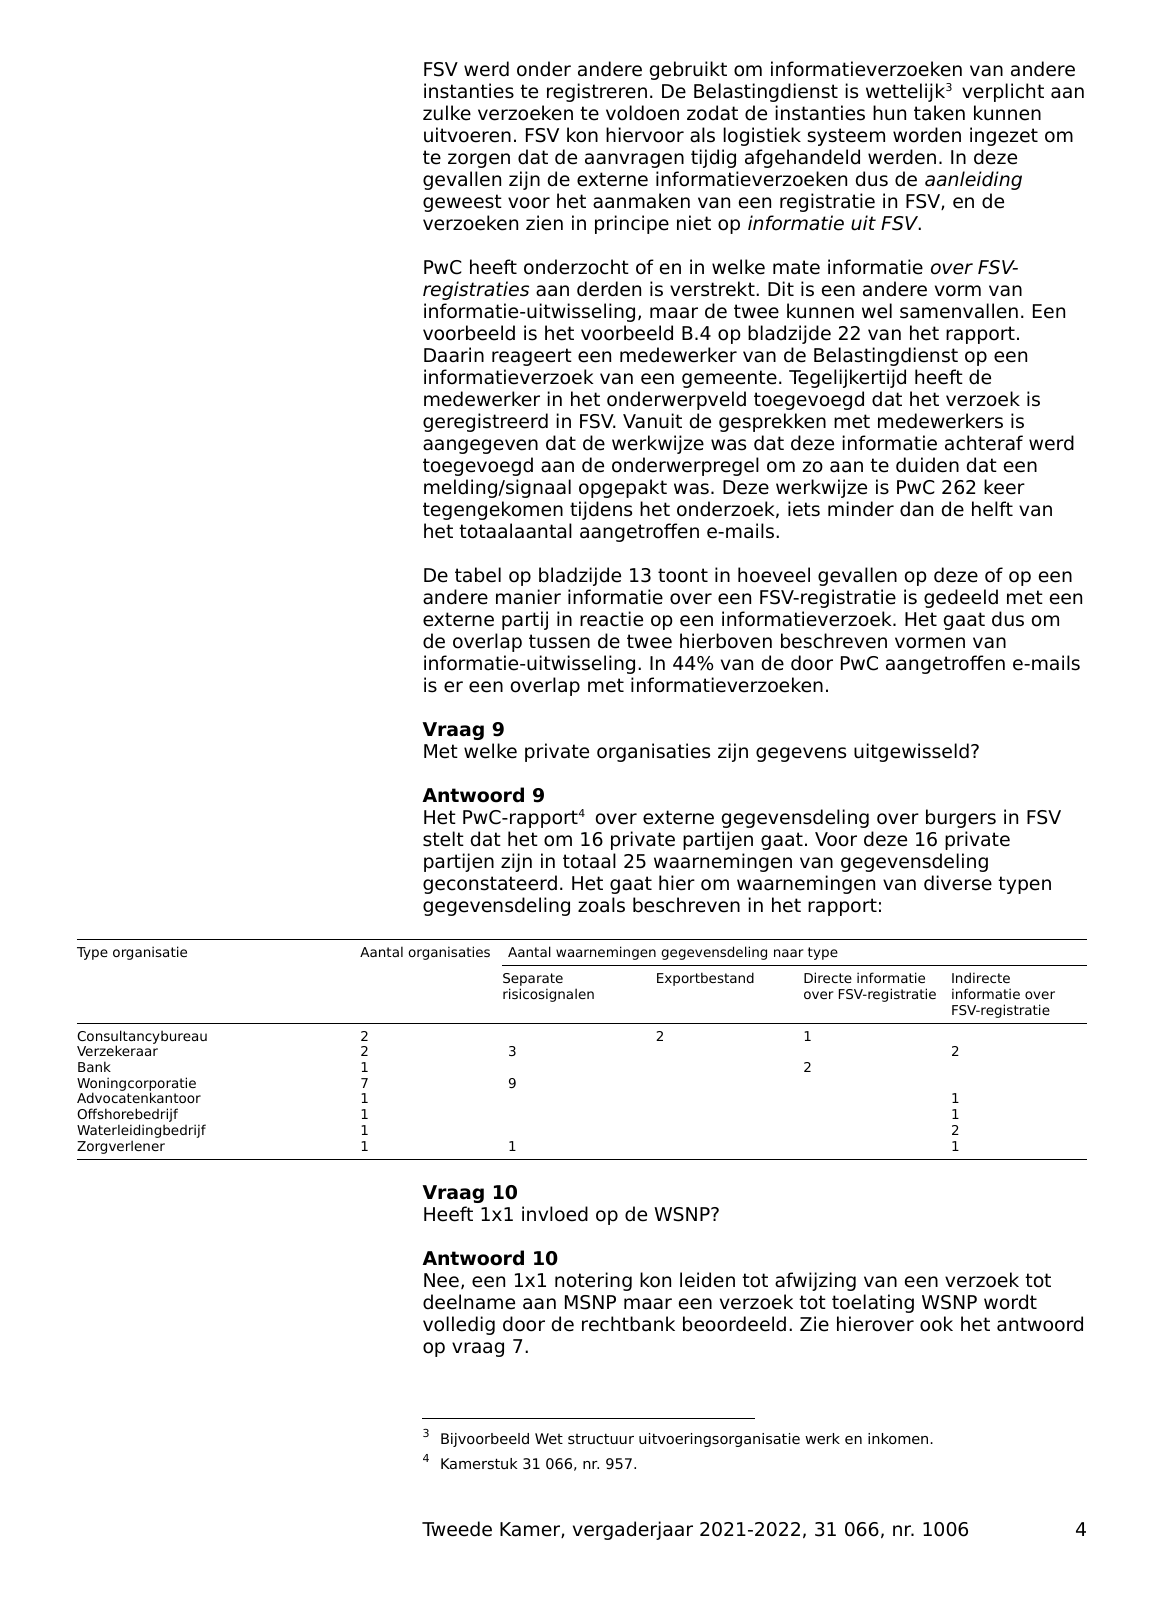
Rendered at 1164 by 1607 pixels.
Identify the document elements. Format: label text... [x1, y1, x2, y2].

text Bijvoorbeeld Wet structuur uitvoeringsorganisatie werk en inkomen. [422, 1427, 1087, 1449]
subtitle Vraag 10 [422, 1182, 1087, 1204]
table_cell 1 [354, 1091, 502, 1107]
table_cell 1 [945, 1139, 1087, 1159]
table_cell [650, 1044, 797, 1060]
text PwC heeft onderzocht of en in welke mate informatie over FSV-registraties aan derden is verstrekt. Dit is een andere vorm van informatie-uitwisseling, maar de twee kunnen wel samenvallen. Een voorbeeld is het voorbeeld B.4 op bladzijde 22 van het rapport. Daarin reageert een medewerker van de Belastingdienst op een informatieverzoek van een gemeente. Tegelijkertijd heeft de medewerker in het onderwerpveld toegevoegd dat het verzoek is geregistreerd in FSV. Vanuit de gesprekken met medewerkers is aangegeven dat de werkwijze was dat deze informatie achteraf werd toegevoegd aan de onderwerpregel om zo aan te duiden dat een melding/signaal opgepakt was. Deze werkwijze is PwC 262 keer tegengekomen tijdens het onderzoek, iets minder dan de helft van het totaalaantal aangetroffen e-mails. [422, 257, 1087, 543]
text Kamerstuk 31 066, nr. 957. [422, 1452, 1087, 1474]
table_cell [945, 1076, 1087, 1091]
table_header Type organisatie [77, 940, 354, 1023]
table_cell [797, 1091, 945, 1107]
table_cell 2 [354, 1044, 502, 1060]
table_cell Zorgverlener [77, 1139, 354, 1159]
table_cell 7 [354, 1076, 502, 1091]
table_cell Waterleidingbedrijf [77, 1123, 354, 1138]
table_cell [502, 1024, 649, 1044]
text Met welke private organisaties zijn gegevens uitgewisseld? [422, 741, 1087, 763]
table_cell [797, 1123, 945, 1138]
table_cell Separate risicosignalen [502, 966, 649, 1023]
subtitle Antwoord 9 [422, 785, 1087, 807]
table_cell [797, 1044, 945, 1060]
table_cell [797, 1107, 945, 1123]
table_cell [502, 1107, 649, 1123]
text De tabel op bladzijde 13 toont in hoeveel gevallen op deze of op een andere manier informatie over een FSV-registratie is gedeeld met een externe partij in reactie op een informatieverzoek. Het gaat dus om de overlap tussen de twee hierboven beschreven vormen van informatie-uitwisseling. In 44% van de door PwC aangetroffen e-mails is er een overlap met informatieverzoeken. [422, 565, 1087, 697]
table_cell 9 [502, 1076, 649, 1091]
subtitle Antwoord 10 [422, 1248, 1087, 1270]
table_cell Bank [77, 1060, 354, 1076]
table_cell [797, 1076, 945, 1091]
table_cell [650, 1091, 797, 1107]
table_cell [945, 1060, 1087, 1076]
table_cell [650, 1123, 797, 1138]
table_cell 1 [354, 1107, 502, 1123]
table_cell 1 [797, 1024, 945, 1044]
table_cell [502, 1091, 649, 1107]
table_cell 1 [354, 1060, 502, 1076]
table_cell Indirecte informatie over FSV-registratie [945, 966, 1087, 1023]
table_cell 2 [650, 1024, 797, 1044]
table_cell [650, 1076, 797, 1091]
table_cell [650, 1060, 797, 1076]
subtitle Vraag 9 [422, 719, 1087, 741]
table_cell [797, 1139, 945, 1159]
table_cell Verzekeraar [77, 1044, 354, 1060]
table_cell Advocatenkantoor [77, 1091, 354, 1107]
table_cell [650, 1107, 797, 1123]
table_cell Exportbestand [650, 966, 797, 1023]
table_cell 1 [354, 1123, 502, 1138]
table_cell 2 [797, 1060, 945, 1076]
table_cell 2 [945, 1123, 1087, 1138]
text Nee, een 1x1 notering kon leiden tot afwijzing van een verzoek tot deelname aan MSNP maar een verzoek tot toelating WSNP wordt volledig door de rechtbank beoordeeld. Zie hierover ook het antwoord op vraag 7. [422, 1270, 1087, 1358]
table_cell [650, 1139, 797, 1159]
table_header Aantal waarnemingen gegevensdeling naar type [502, 940, 1087, 965]
text Heeft 1x1 invloed op de WSNP? [422, 1204, 1087, 1226]
table_cell 1 [502, 1139, 649, 1159]
table_cell 1 [354, 1139, 502, 1159]
table_cell 1 [945, 1091, 1087, 1107]
table_cell Consultancybureau [77, 1024, 354, 1044]
table_cell 2 [354, 1024, 502, 1044]
table_cell 1 [945, 1107, 1087, 1123]
table_header Aantal organisaties [354, 940, 502, 1023]
table_cell Directe informatie over FSV-registratie [797, 966, 945, 1023]
table_cell Woningcorporatie [77, 1076, 354, 1091]
text Het PwC-rapport over externe gegevensdeling over burgers in FSV stelt dat het om 16 private partijen gaat. Voor deze 16 private partijen zijn in totaal 25 waarnemingen van gegevensdeling geconstateerd. Het gaat hier om waarnemingen van diverse typen gegevensdeling zoals beschreven in het rapport: [422, 807, 1087, 917]
table_cell Offshorebedrijf [77, 1107, 354, 1123]
table_cell [502, 1060, 649, 1076]
table_cell [945, 1024, 1087, 1044]
table_cell 3 [502, 1044, 649, 1060]
table_cell [502, 1123, 649, 1138]
table_cell 2 [945, 1044, 1087, 1060]
text FSV werd onder andere gebruikt om informatieverzoeken van andere instanties te registreren. De Belastingdienst is wettelijk verplicht aan zulke verzoeken te voldoen zodat de instanties hun taken kunnen uitvoeren. FSV kon hiervoor als logistiek systeem worden ingezet om te zorgen dat de aanvragen tijdig afgehandeld werden. In deze gevallen zijn de externe informatieverzoeken dus de aanleiding geweest voor het aanmaken van een registratie in FSV, en de verzoeken zien in principe niet op informatie uit FSV. [422, 59, 1087, 235]
